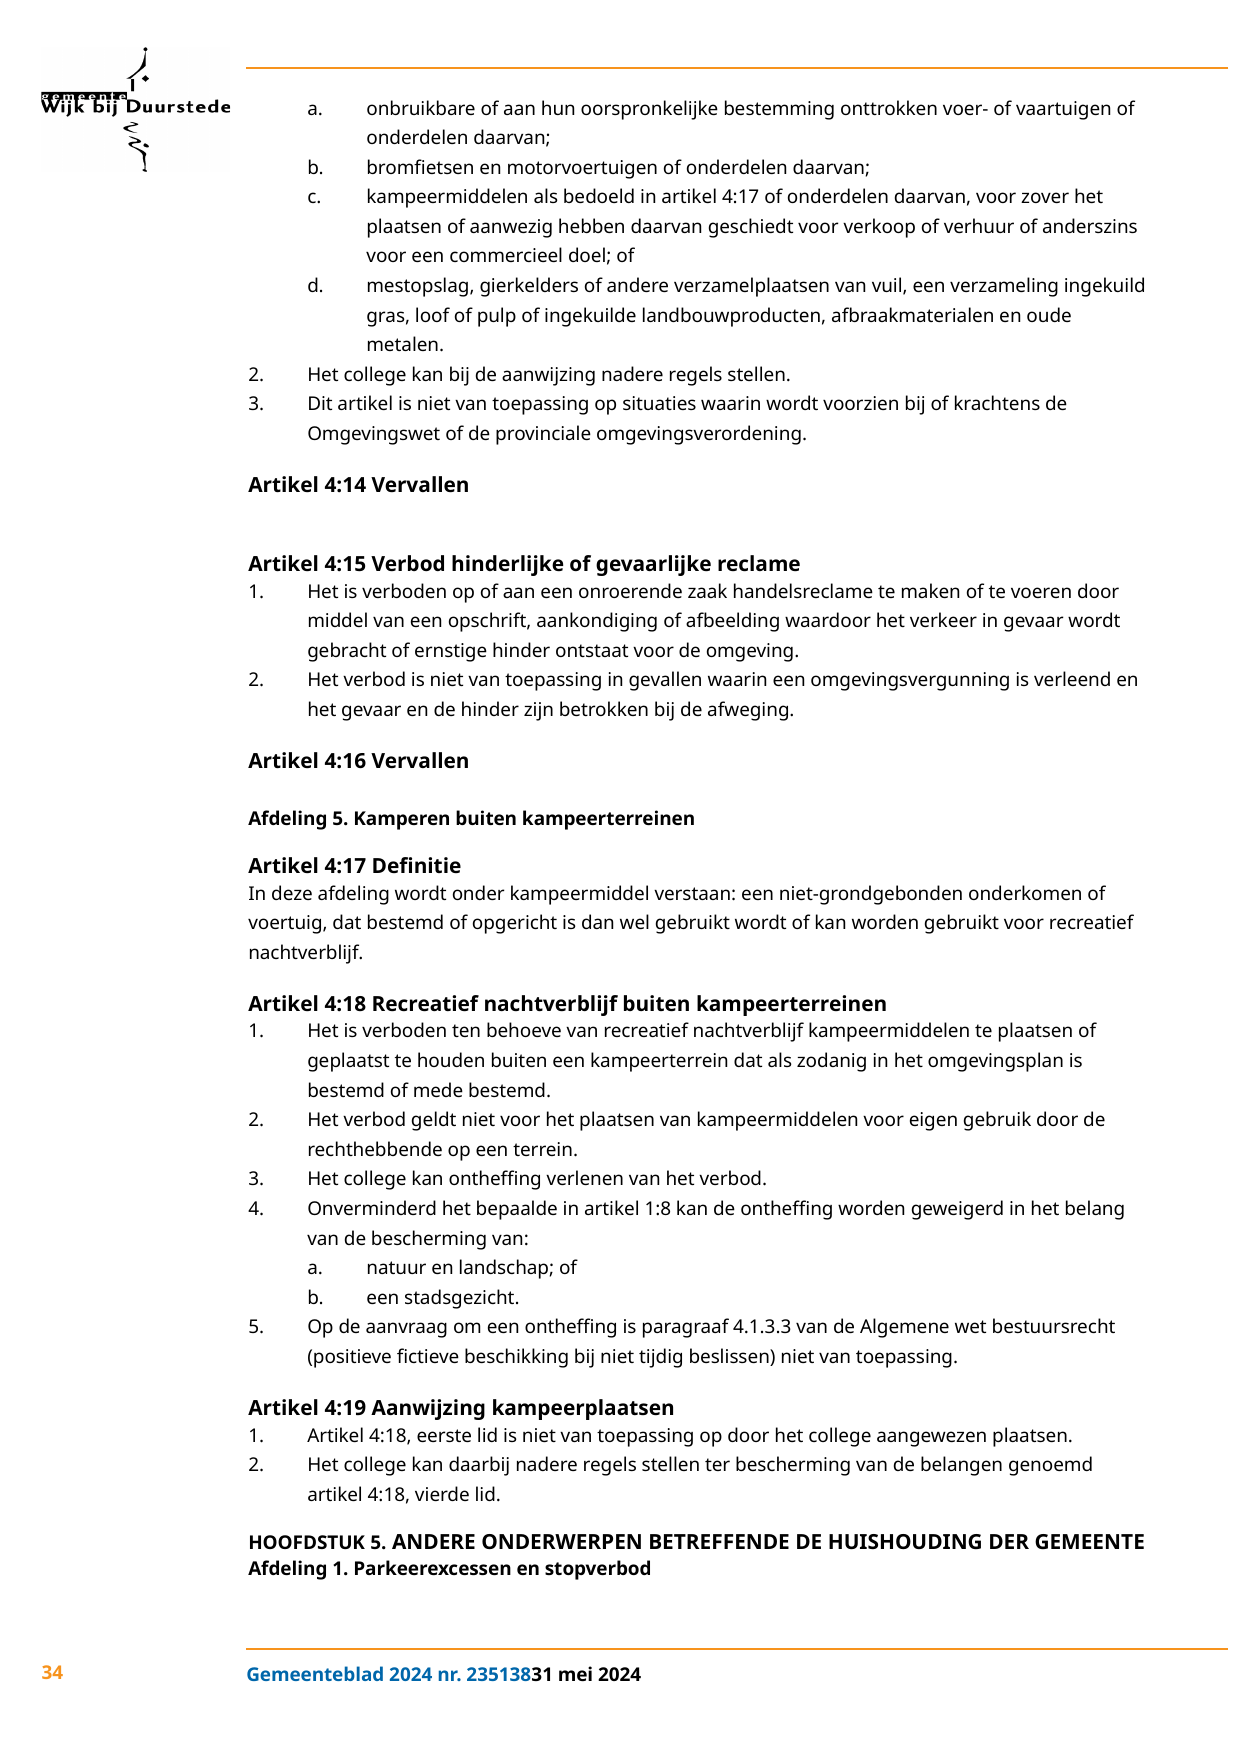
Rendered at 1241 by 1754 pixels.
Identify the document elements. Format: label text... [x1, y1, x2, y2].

list Het college kan ontheffing verlenen van het verbod. [248, 1166, 1152, 1191]
list Onverminderd het bepaalde in artikel 1:8 kan de ontheffing worden geweigerd in het belang van de bescherming van: [248, 1195, 1152, 1251]
text Afdeling 5. Kamperen buiten kampeerterreinen [248, 805, 1152, 830]
list Artikel 4:18, eerste lid is niet van toepassing op door het college aangewezen plaatsen. [248, 1422, 1152, 1448]
text Artikel 4:19 Aanwijzing kampeerplaatsen [248, 1393, 1152, 1422]
text Artikel 4:14 Vervallen [248, 471, 1152, 499]
list Het college kan bij de aanwijzing nadere regels stellen. [248, 361, 1152, 387]
text Artikel 4:17 Definitie [248, 851, 1152, 880]
list Het is verboden ten behoeve van recreatief nachtverblijf kampeermiddelen te plaatsen of geplaatst te houden buiten een kampeerterrein dat als zodanig in het omgevingsplan is bestemd of mede bestemd. [248, 1018, 1152, 1103]
picture [41, 47, 231, 172]
text Artikel 4:18 Recreatief nachtverblijf buiten kampeerterreinen [248, 989, 1152, 1018]
list Het verbod is niet van toepassing in gevallen waarin een omgevingsvergunning is verleend en het gevaar en de hinder zijn betrokken bij de afweging. [248, 667, 1152, 722]
list natuur en landschap; of [307, 1254, 1152, 1280]
list Dit artikel is niet van toepassing op situaties waarin wordt voorzien bij of krachtens de Omgevingswet of de provinciale omgevingsverordening. [248, 391, 1152, 446]
text Artikel 4:16 Vervallen [248, 747, 1152, 775]
list een stadsgezicht. [307, 1284, 1152, 1310]
list Het verbod geldt niet voor het plaatsen van kampeermiddelen voor eigen gebruik door de rechthebbende op een terrein. [248, 1106, 1152, 1162]
list Op de aanvraag om een ontheffing is paragraaf 4.1.3.3 van de Algemene wet bestuursrecht (positieve fictieve beschikking bij niet tijdig beslissen) niet van toepassing. [248, 1313, 1152, 1369]
text Artikel 4:15 Verbod hinderlijke of gevaarlijke reclame [248, 549, 1152, 578]
list mestopslag, gierkelders of andere verzamelplaatsen van vuil, een verzameling ingekuild gras, loof of pulp of ingekuilde landbouwproducten, afbraakmaterialen en oude metalen. [307, 272, 1152, 357]
list kampeermiddelen als bedoeld in artikel 4:17 of onderdelen daarvan, voor zover het plaatsen of aanwezig hebben daarvan geschiedt voor verkoop of verhuur of anderszins voor een commercieel doel; of [307, 183, 1152, 268]
list Het is verboden op of aan een onroerende zaak handelsreclame te maken of te voeren door middel van een opschrift, aankondiging of afbeelding waardoor het verkeer in gevaar wordt gebracht of ernstige hinder ontstaat voor de omgeving. [248, 578, 1152, 663]
list bromfietsen en motorvoertuigen of onderdelen daarvan; [307, 154, 1152, 180]
text HOOFDSTUK 5. ANDERE ONDERWERPEN BETREFFENDE DE HUISHOUDING DER GEMEENTE [248, 1527, 1152, 1555]
list onbruikbare of aan hun oorspronkelijke bestemming onttrokken voer- of vaartuigen of onderdelen daarvan; [307, 95, 1152, 150]
text Afdeling 1. Parkeerexcessen en stopverbod [248, 1555, 1152, 1581]
text In deze afdeling wordt onder kampeermiddel verstaan: een niet-grondgebonden onderkomen of voertuig, dat bestemd of opgericht is dan wel gebruikt wordt of kan worden gebruikt voor recreatief nachtverblijf. [248, 880, 1152, 964]
list Het college kan daarbij nadere regels stellen ter bescherming van de belangen genoemd artikel 4:18, vierde lid. [248, 1452, 1152, 1507]
